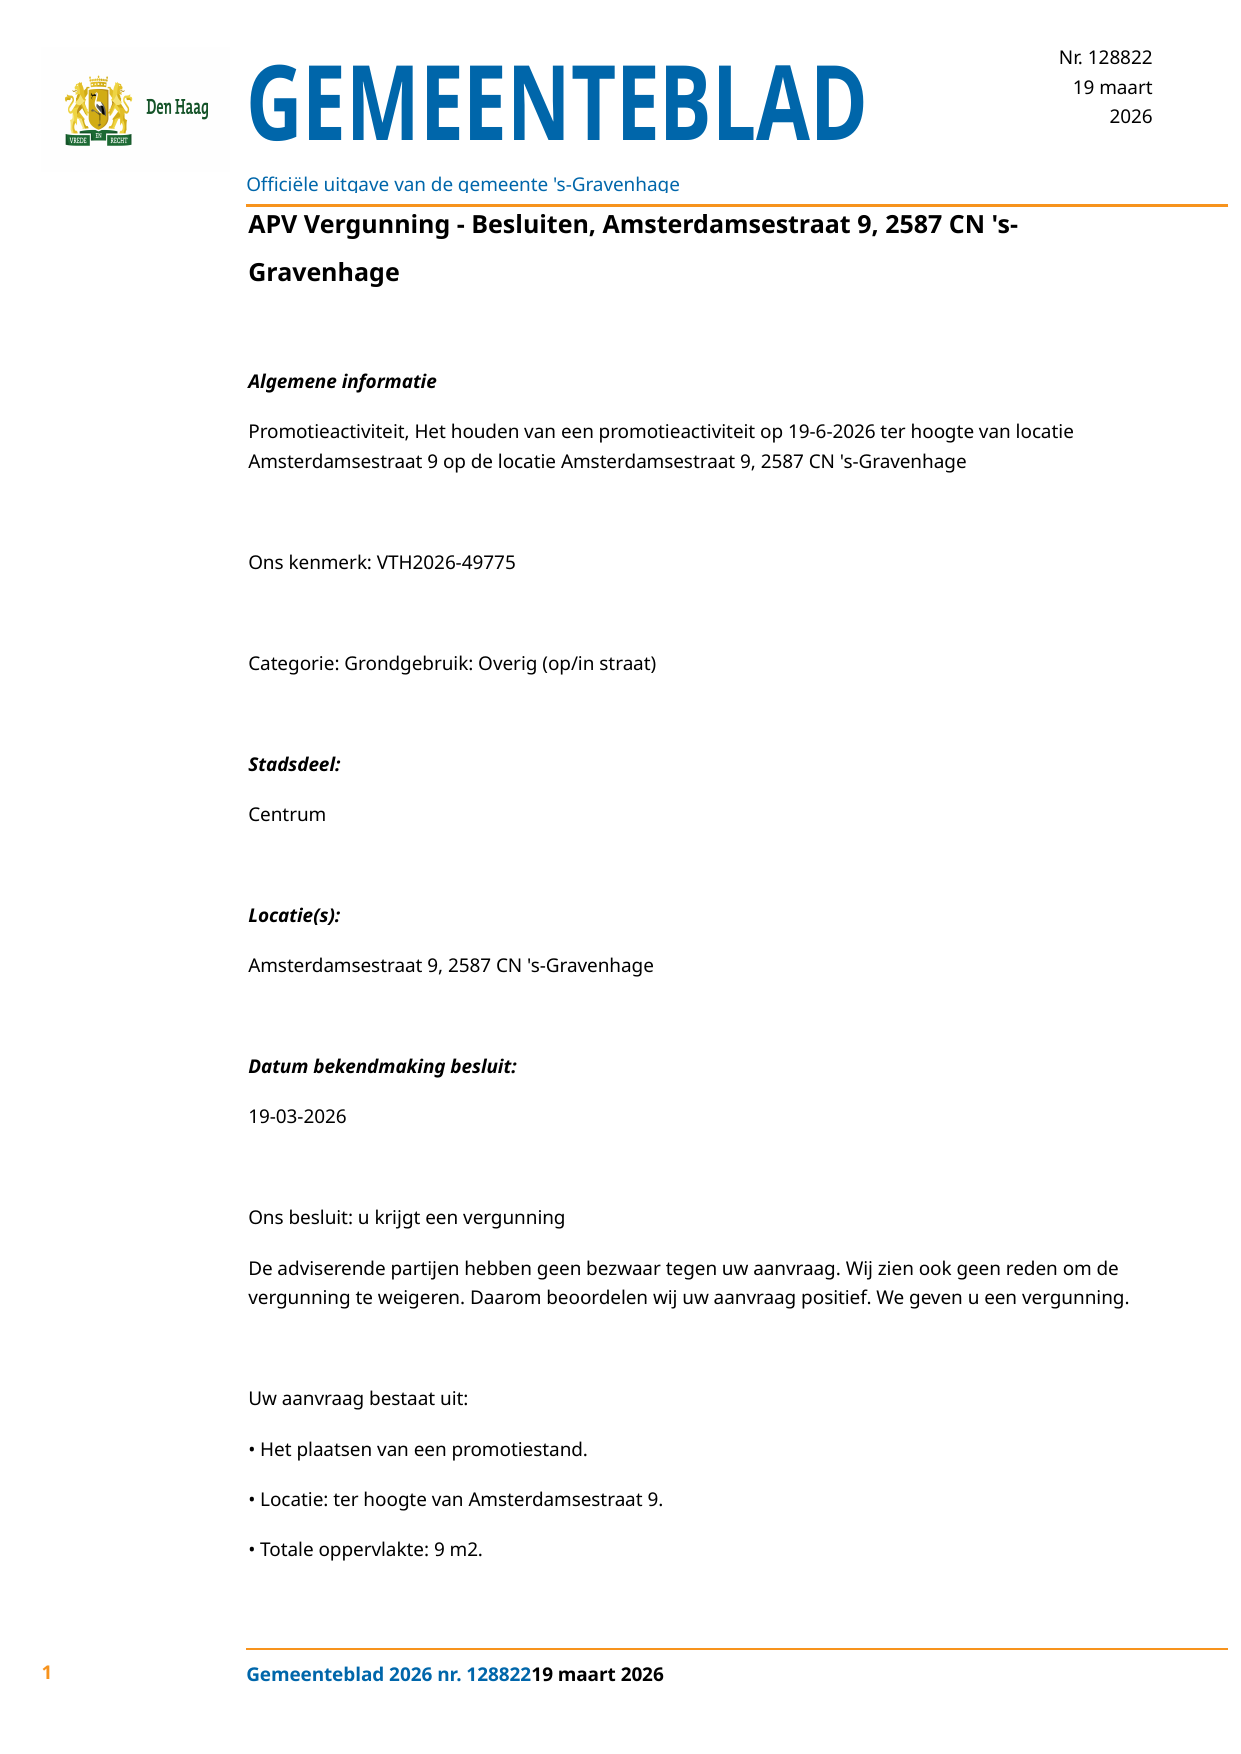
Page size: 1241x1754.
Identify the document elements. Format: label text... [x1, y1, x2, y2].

text 19-03-2026 [248, 1104, 1152, 1129]
text Algemene informatie [248, 368, 1152, 394]
text • Locatie: ter hoogte van Amsterdamsestraat 9. [248, 1486, 1152, 1512]
text APV Vergunning - Besluiten, Amsterdamsestraat 9, 2587 CN 's-Gravenhage [248, 207, 1152, 288]
text Promotieactiviteit, Het houden van een promotieactiviteit op 19-6-2026 ter hoogte van locatie Amsterdamsestraat 9 op de locatie Amsterdamsestraat 9, 2587 CN 's-Gravenhage [248, 419, 1152, 474]
text Ons besluit: u krijgt een vergunning [248, 1204, 1152, 1230]
text Datum bekendmaking besluit: [248, 1053, 1152, 1079]
text • Het plaatsen van een promotiestand. [248, 1436, 1152, 1462]
text Amsterdamsestraat 9, 2587 CN 's-Gravenhage [248, 952, 1152, 978]
text De adviserende partijen hebben geen bezwaar tegen uw aanvraag. Wij zien ook geen reden om de vergunning te weigeren. Daarom beoordelen wij uw aanvraag positief. We geven u een vergunning. [248, 1255, 1152, 1310]
text Ons kenmerk: VTH2026-49775 [248, 549, 1152, 575]
text • Totale oppervlakte: 9 m2. [248, 1537, 1152, 1562]
picture [41, 47, 231, 172]
text Centrum [248, 801, 1152, 827]
text Stadsdeel: [248, 751, 1152, 777]
text Locatie(s): [248, 902, 1152, 928]
text Uw aanvraag bestaat uit: [248, 1385, 1152, 1411]
text Categorie: Grondgebruik: Overig (op/in straat) [248, 650, 1152, 676]
